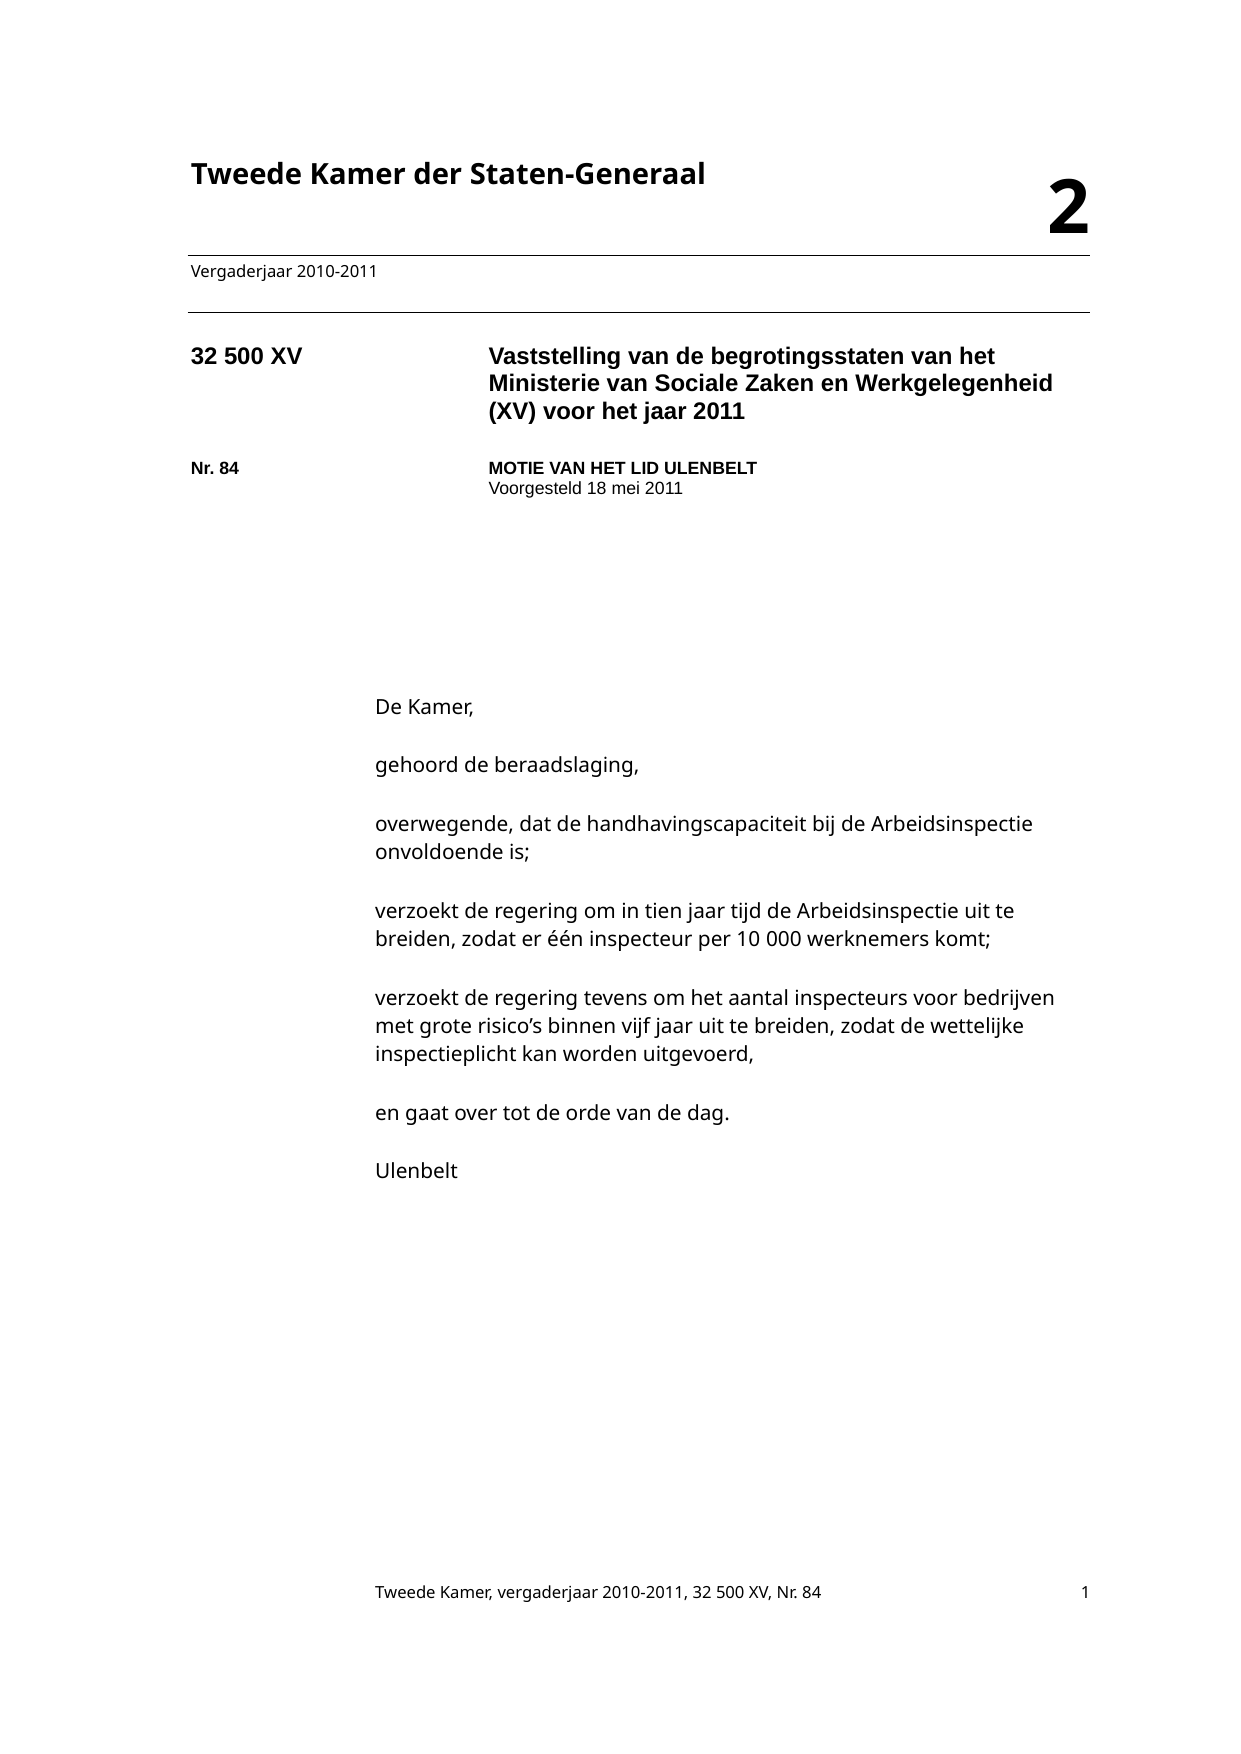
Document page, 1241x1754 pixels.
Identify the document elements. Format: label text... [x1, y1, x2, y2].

table_cell Nr. 84 [188, 455, 485, 573]
table_cell Vaststelling van de begrotingsstaten van het Ministerie van Sociale Zaken en Werkgelegenheid (XV) voor het jaar 2011 [485, 339, 1090, 454]
text gehoord de beraadslaging, [375, 751, 1090, 779]
text Ulenbelt [375, 1156, 1090, 1185]
table_cell [485, 256, 1090, 312]
text overwegende, dat de handhavingscapaciteit bij de Arbeidsinspectie onvoldoende is; [375, 809, 1090, 866]
table_cell [188, 313, 485, 339]
text en gaat over tot de orde van de dag. [375, 1098, 1090, 1126]
text De Kamer, [375, 692, 1090, 721]
table_header 2 [910, 150, 1090, 255]
table_cell [485, 313, 1090, 339]
text verzoekt de regering tevens om het aantal inspecteurs voor bedrijven met grote risico’s binnen vijf jaar uit te breiden, zodat de wettelijke inspectieplicht kan worden uitgevoerd, [375, 983, 1090, 1068]
text verzoekt de regering om in tien jaar tijd de Arbeidsinspectie uit te breiden, zodat er één inspecteur per 10 000 werknemers komt; [375, 896, 1090, 953]
table_cell Vergaderjaar 2010-2011 [188, 256, 485, 312]
table_header Tweede Kamer der Staten-Generaal [188, 150, 909, 255]
table_cell 32 500 XV [188, 339, 485, 454]
table_cell MOTIE VAN HET LID ULENBELT Voorgesteld 18 mei 2011 [485, 455, 1090, 573]
